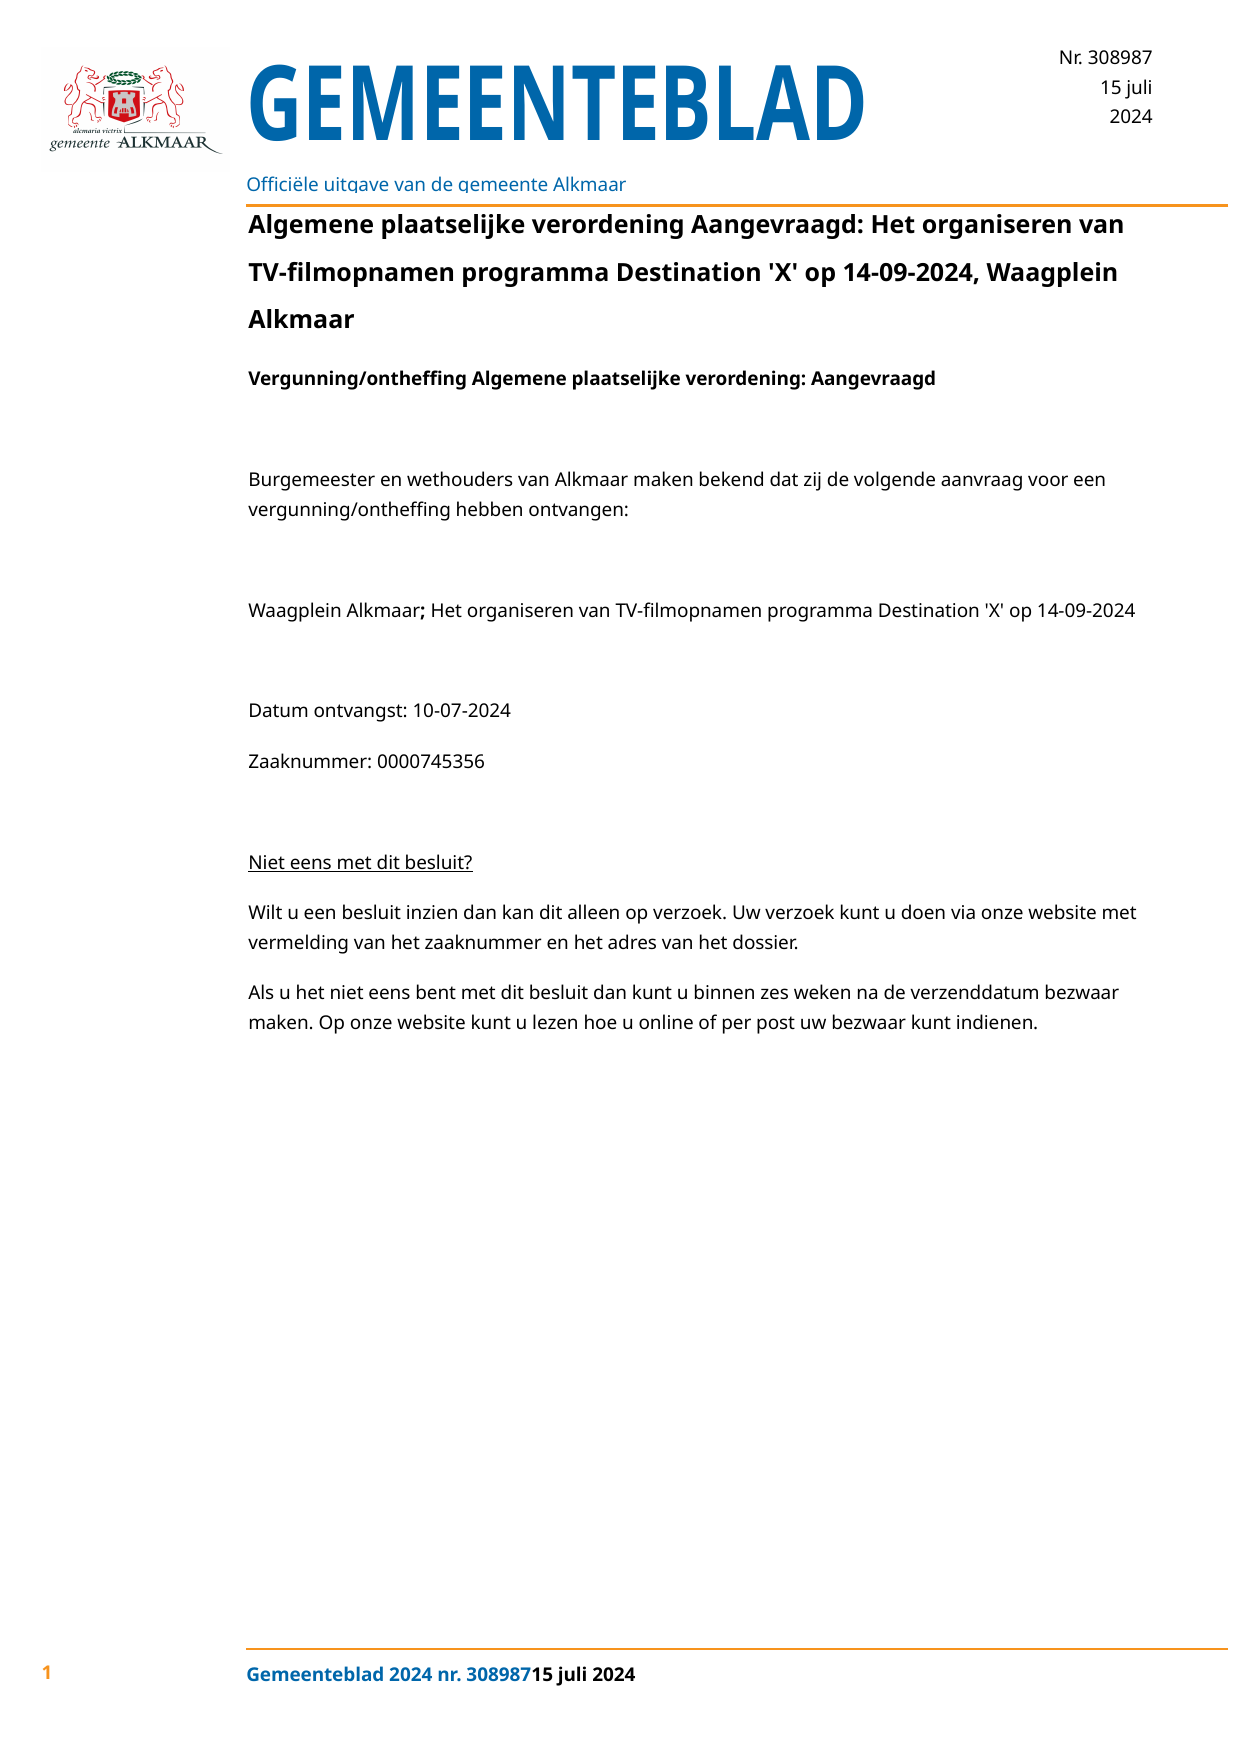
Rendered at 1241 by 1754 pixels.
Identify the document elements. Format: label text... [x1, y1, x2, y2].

text Vergunning/ontheffing Algemene plaatselijke verordening: Aangevraagd [248, 366, 1152, 391]
picture [41, 47, 231, 172]
text Niet eens met dit besluit? [248, 849, 1152, 874]
text Waagplein Alkmaar; Het organiseren van TV-filmopnamen programma Destination 'X' op 14-09-2024 [248, 597, 1152, 622]
text Datum ontvangst: 10-07-2024 [248, 698, 1152, 723]
text Als u het niet eens bent met dit besluit dan kunt u binnen zes weken na de verzenddatum bezwaar maken. Op onze website kunt u lezen hoe u online of per post uw bezwaar kunt indienen. [248, 979, 1152, 1034]
text Burgemeester en wethouders van Alkmaar maken bekend dat zij de volgende aanvraag voor een vergunning/ontheffing hebben ontvangen: [248, 466, 1152, 522]
text Algemene plaatselijke verordening Aangevraagd: Het organiseren van TV-filmopnamen programma Destination 'X' op 14-09-2024, Waagplein Alkmaar [248, 207, 1152, 336]
text Wilt u een besluit inzien dan kan dit alleen op verzoek. Uw verzoek kunt u doen via onze website met vermelding van het zaaknummer en het adres van het dossier. [248, 899, 1152, 954]
text Zaaknummer: 0000745356 [248, 748, 1152, 774]
